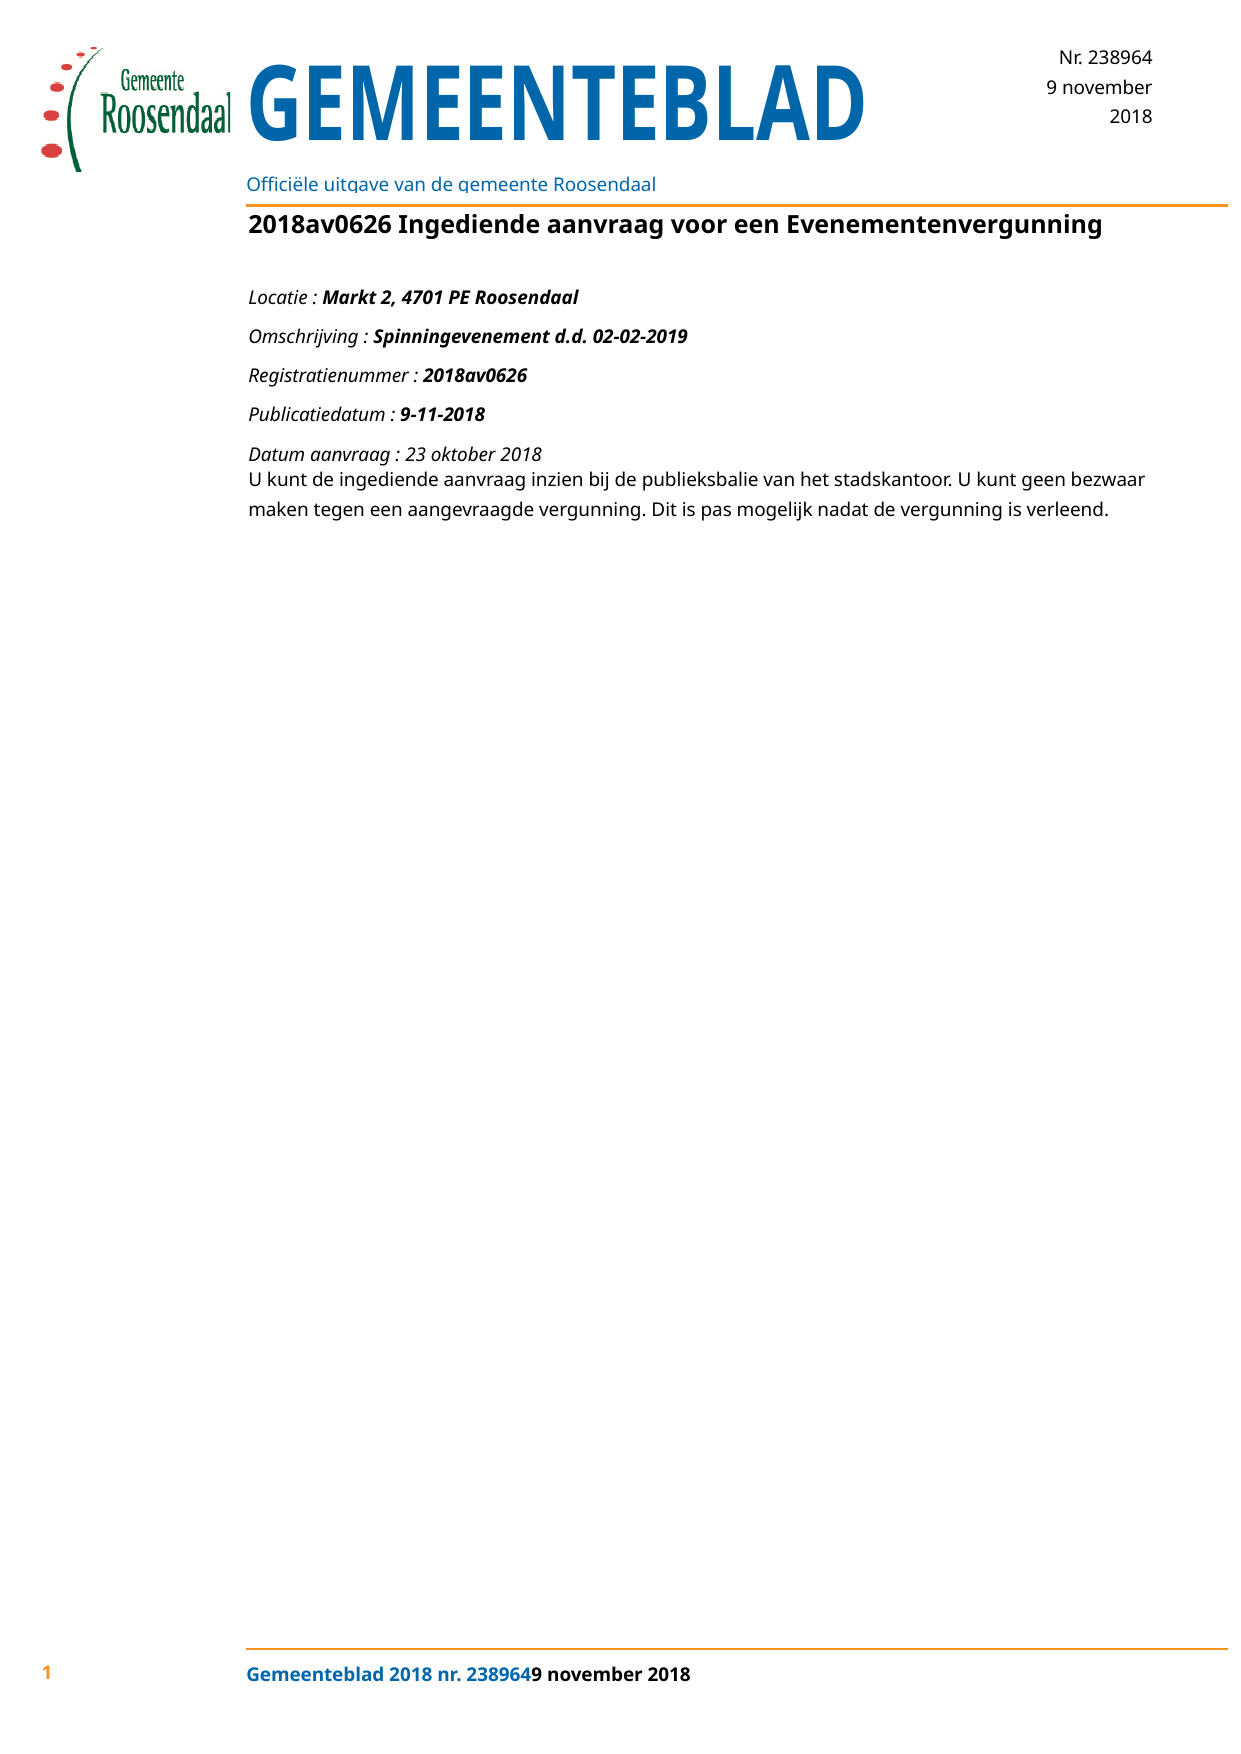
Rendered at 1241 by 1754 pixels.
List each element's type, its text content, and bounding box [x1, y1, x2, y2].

picture [41, 47, 231, 172]
text Publicatiedatum : 9-11-2018 [248, 402, 1152, 427]
text 2018av0626 Ingediende aanvraag voor een Evenementenvergunning [248, 207, 1152, 241]
text U kunt de ingediende aanvraag inzien bij de publieksbalie van het stadskantoor. U kunt geen bezwaar maken tegen een aangevraagde vergunning. Dit is pas mogelijk nadat de vergunning is verleend. [248, 467, 1152, 522]
text Omschrijving : Spinningevenement d.d. 02-02-2019 [248, 323, 1152, 349]
text Datum aanvraag : 23 oktober 2018 [248, 441, 1152, 467]
text Locatie : Markt 2, 4701 PE Roosendaal [248, 284, 1152, 309]
text Registratienummer : 2018av0626 [248, 362, 1152, 388]
